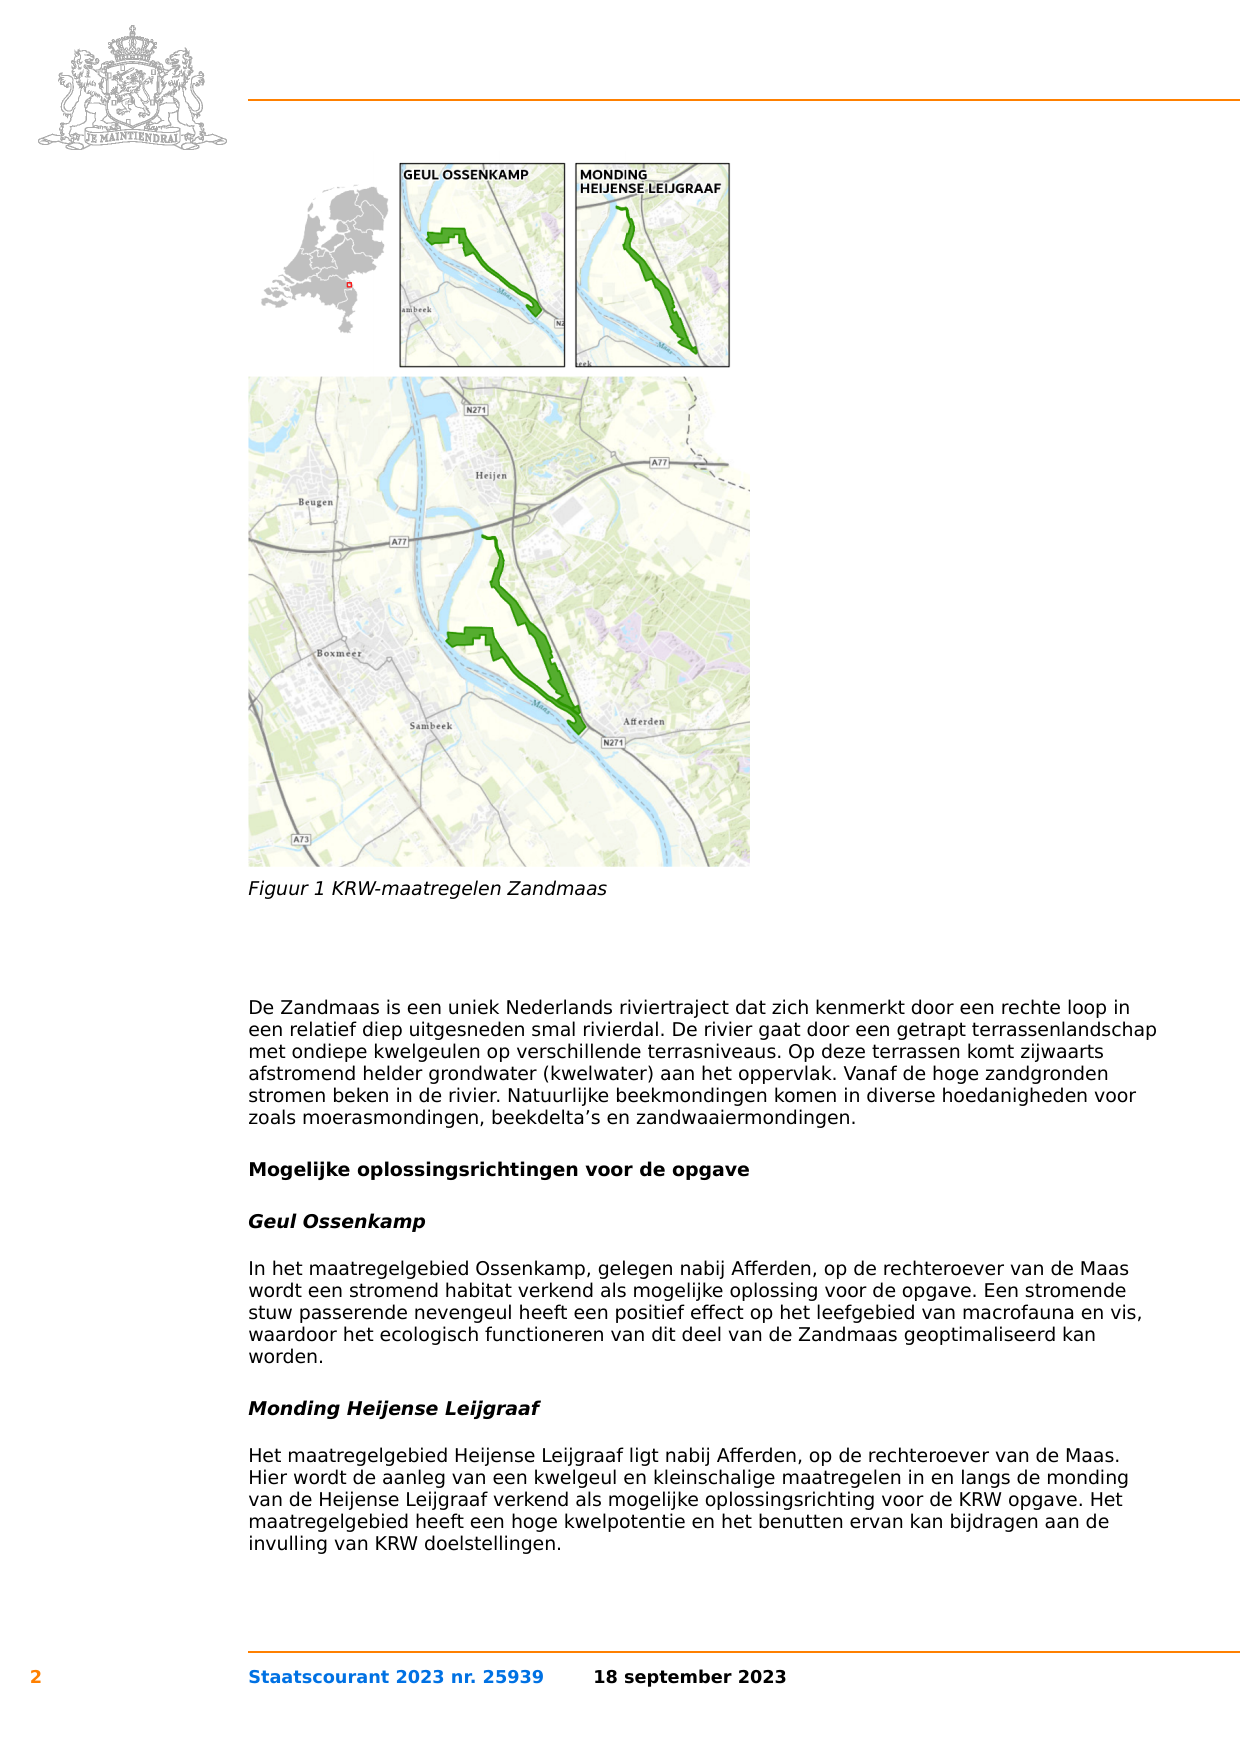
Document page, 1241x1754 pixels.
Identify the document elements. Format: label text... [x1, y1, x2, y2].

text De Zandmaas is een uniek Nederlands riviertraject dat zich kenmerkt door een rechte loop in een relatief diep uitgesneden smal rivierdal. De rivier gaat door een getrapt terrassenlandschap met ondiepe kwelgeulen op verschillende terrasniveaus. Op deze terrassen komt zijwaarts afstromend helder grondwater (kwelwater) aan het oppervlak. Vanaf de hoge zandgronden stromen beken in de rivier. Natuurlijke beekmondingen komen in diverse hoedanigheden voor zoals moerasmondingen, beekdelta’s en zandwaaiermondingen. [248, 997, 1163, 1129]
text In het maatregelgebied Ossenkamp, gelegen nabij Afferden, op de rechteroever van de Maas wordt een stromend habitat verkend als mogelijke oplossing voor de opgave. Een stromende stuw passerende nevengeul heeft een positief effect op het leefgebied van macrofauna en vis, waardoor het ecologisch functioneren van dit deel van de Zandmaas geoptimaliseerd kan worden. [248, 1258, 1163, 1368]
picture [38, 25, 227, 150]
text Figuur 1 KRW-maatregelen Zandmaas [248, 878, 750, 900]
subtitle Mogelijke oplossingsrichtingen voor de opgave [248, 1159, 1163, 1181]
subtitle Monding Heijense Leijgraaf [248, 1398, 1163, 1420]
picture [248, 151, 750, 867]
text Het maatregelgebied Heijense Leijgraaf ligt nabij Afferden, op de rechteroever van de Maas. Hier wordt de aanleg van een kwelgeul en kleinschalige maatregelen in en langs de monding van de Heijense Leijgraaf verkend als mogelijke oplossingsrichting voor de KRW opgave. Het maatregelgebied heeft een hoge kwelpotentie en het benutten ervan kan bijdragen aan de invulling van KRW doelstellingen. [248, 1445, 1163, 1554]
subtitle Geul Ossenkamp [248, 1211, 1163, 1233]
